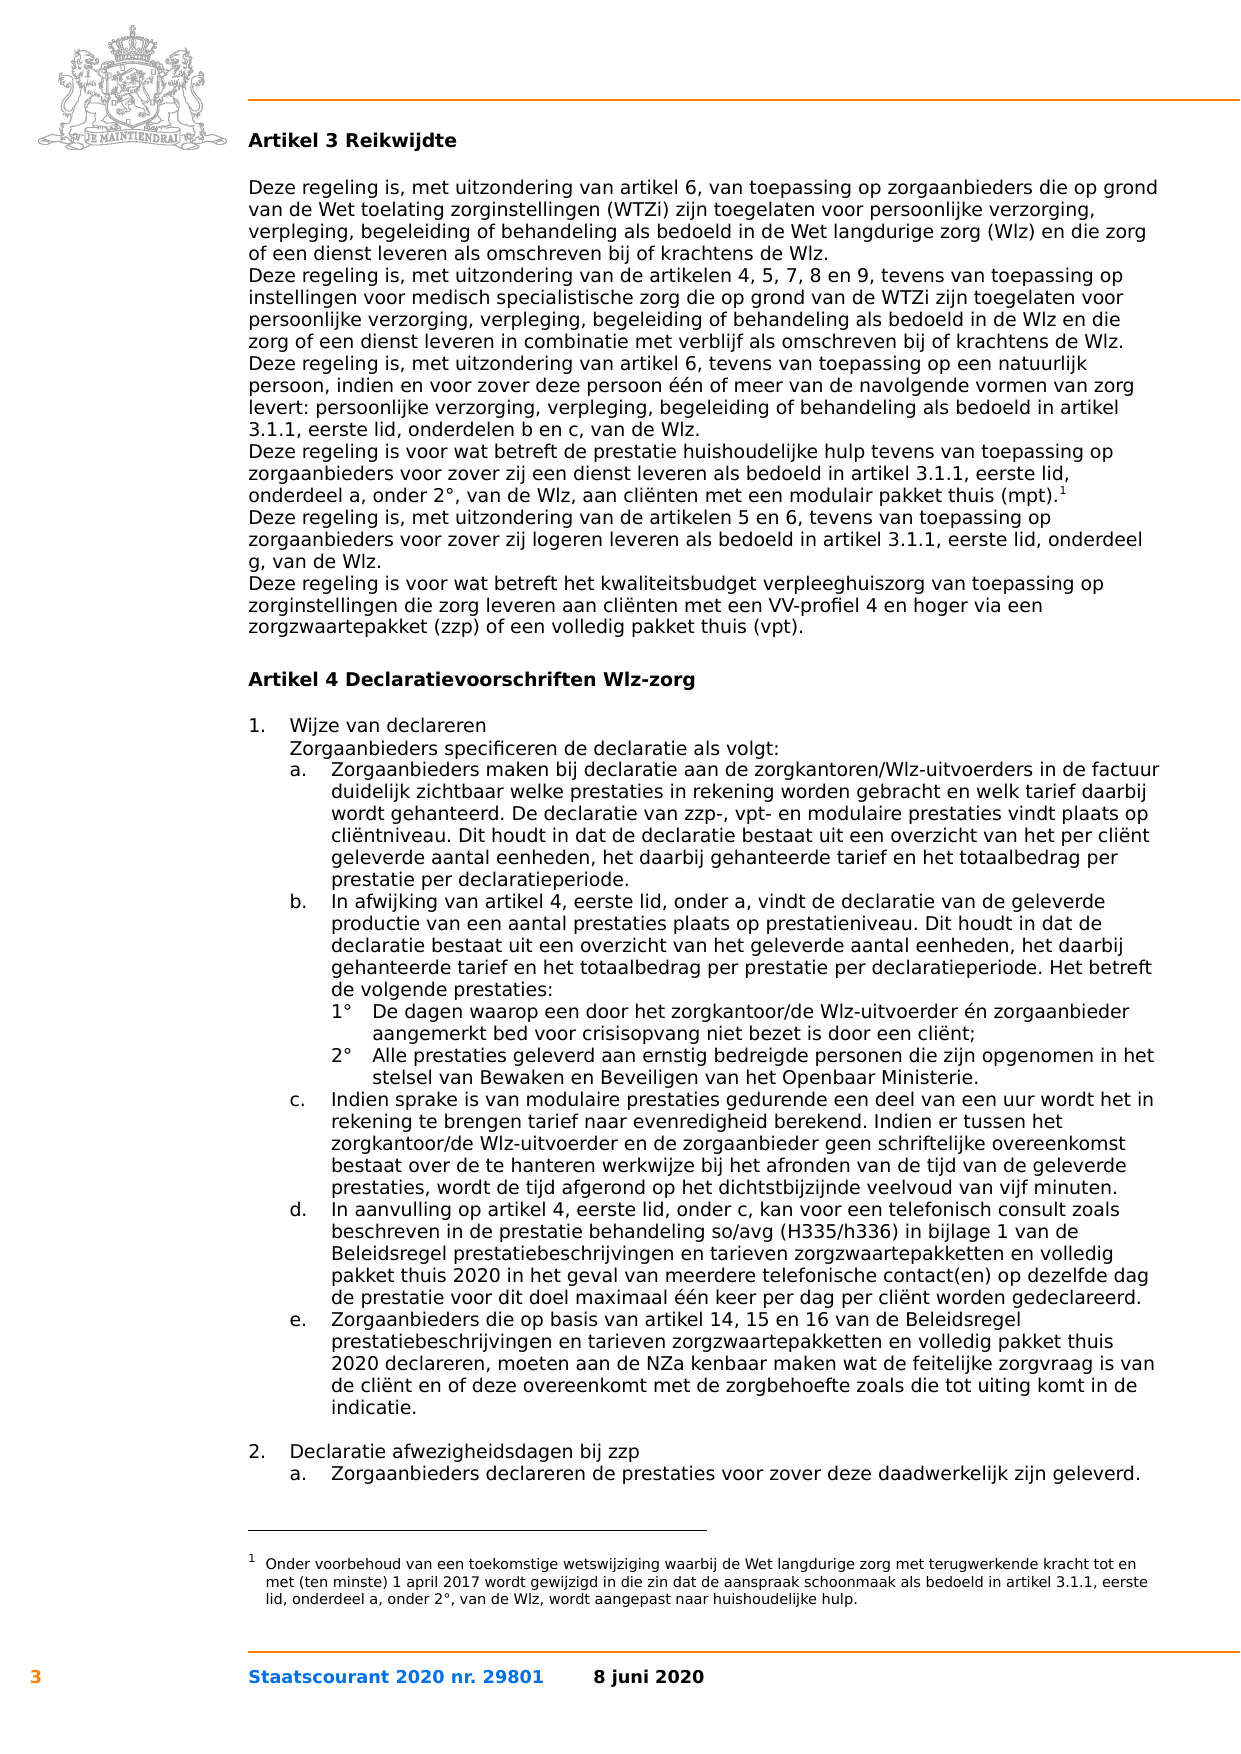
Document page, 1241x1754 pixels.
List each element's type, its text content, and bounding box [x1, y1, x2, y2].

text c. Indien sprake is van modulaire prestaties gedurende een deel van een uur wordt het in rekening te brengen tarief naar evenredigheid berekend. Indien er tussen het zorgkantoor/de Wlz-uitvoerder en de zorgaanbieder geen schriftelijke overeenkomst bestaat over de te hanteren werkwijze bij het afronden van de tijd van de geleverde prestaties, wordt de tijd afgerond op het dichtstbijzijnde veelvoud van vijf minuten. [289, 1089, 1163, 1199]
text Zorgaanbieders specificeren de declaratie als volgt: [289, 737, 1163, 759]
text e. Zorgaanbieders die op basis van artikel 14, 15 en 16 van de Beleidsregel prestatiebeschrijvingen en tarieven zorgzwaartepakketten en volledig pakket thuis 2020 declareren, moeten aan de NZa kenbaar maken wat de feitelijke zorgvraag is van de cliënt en of deze overeenkomt met de zorgbehoefte zoals die tot uiting komt in de indicatie. [289, 1309, 1163, 1419]
text d. In aanvulling op artikel 4, eerste lid, onder c, kan voor een telefonisch consult zoals beschreven in de prestatie behandeling so/avg (H335/h336) in bijlage 1 van de Beleidsregel prestatiebeschrijvingen en tarieven zorgzwaartepakketten en volledig pakket thuis 2020 in het geval van meerdere telefonische contact(en) op dezelfde dag de prestatie voor dit doel maximaal één keer per dag per cliënt worden gedeclareerd. [289, 1199, 1163, 1309]
text Deze regeling is, met uitzondering van de artikelen 5 en 6, tevens van toepassing op zorgaanbieders voor zover zij logeren leveren als bedoeld in artikel 3.1.1, eerste lid, onderdeel g, van de Wlz. [248, 507, 1163, 572]
text 1° De dagen waarop een door het zorgkantoor/de Wlz-uitvoerder én zorgaanbieder aangemerkt bed voor crisisopvang niet bezet is door een cliënt; [331, 1001, 1163, 1045]
subtitle Artikel 3 Reikwijdte [248, 130, 1163, 152]
text 1. Wijze van declareren [248, 715, 1163, 737]
subtitle Artikel 4 Declaratievoorschriften Wlz-zorg [248, 668, 1163, 690]
text a. Zorgaanbieders declareren de prestaties voor zover deze daadwerkelijk zijn geleverd. [289, 1463, 1163, 1484]
text Deze regeling is, met uitzondering van de artikelen 4, 5, 7, 8 en 9, tevens van toepassing op instellingen voor medisch specialistische zorg die op grond van de WTZi zijn toegelaten voor persoonlijke verzorging, verpleging, begeleiding of behandeling als bedoeld in de Wlz en die zorg of een dienst leveren in combinatie met verblijf als omschreven bij of krachtens de Wlz. [248, 265, 1163, 353]
text 2. Declaratie afwezigheidsdagen bij zzp [248, 1441, 1163, 1463]
text Deze regeling is, met uitzondering van artikel 6, tevens van toepassing op een natuurlijk persoon, indien en voor zover deze persoon één of meer van de navolgende vormen van zorg levert: persoonlijke verzorging, verpleging, begeleiding of behandeling als bedoeld in artikel 3.1.1, eerste lid, onderdelen b en c, van de Wlz. [248, 353, 1163, 441]
text a. Zorgaanbieders maken bij declaratie aan de zorgkantoren/Wlz-uitvoerders in de factuur duidelijk zichtbaar welke prestaties in rekening worden gebracht en welk tarief daarbij wordt gehanteerd. De declaratie van zzp-, vpt- en modulaire prestaties vindt plaats op cliëntniveau. Dit houdt in dat de declaratie bestaat uit een overzicht van het per cliënt geleverde aantal eenheden, het daarbij gehanteerde tarief en het totaalbedrag per prestatie per declaratieperiode. [289, 759, 1163, 891]
text 2° Alle prestaties geleverd aan ernstig bedreigde personen die zijn opgenomen in het stelsel van Bewaken en Beveiligen van het Openbaar Ministerie. [331, 1045, 1163, 1089]
text Deze regeling is voor wat betreft de prestatie huishoudelijke hulp tevens van toepassing op zorgaanbieders voor zover zij een dienst leveren als bedoeld in artikel 3.1.1, eerste lid, onderdeel a, onder 2°, van de Wlz, aan cliënten met een modulair pakket thuis (mpt). [248, 441, 1163, 507]
text Deze regeling is voor wat betreft het kwaliteitsbudget verpleeghuiszorg van toepassing op zorginstellingen die zorg leveren aan cliënten met een VV-profiel 4 en hoger via een zorgzwaartepakket (zzp) of een volledig pakket thuis (vpt). [248, 572, 1163, 638]
text Deze regeling is, met uitzondering van artikel 6, van toepassing op zorgaanbieders die op grond van de Wet toelating zorginstellingen (WTZi) zijn toegelaten voor persoonlijke verzorging, verpleging, begeleiding of behandeling als bedoeld in de Wet langdurige zorg (Wlz) en die zorg of een dienst leveren als omschreven bij of krachtens de Wlz. [248, 177, 1163, 265]
text b. In afwijking van artikel 4, eerste lid, onder a, vindt de declaratie van de geleverde productie van een aantal prestaties plaats op prestatieniveau. Dit houdt in dat de declaratie bestaat uit een overzicht van het geleverde aantal eenheden, het daarbij gehanteerde tarief en het totaalbedrag per prestatie per declaratieperiode. Het betreft de volgende prestaties: [289, 891, 1163, 1001]
picture [38, 25, 227, 150]
text Onder voorbehoud van een toekomstige wetswijziging waarbij de Wet langdurige zorg met terugwerkende kracht tot en met (ten minste) 1 april 2017 wordt gewijzigd in die zin dat de aanspraak schoonmaak als bedoeld in artikel 3.1.1, eerste lid, onderdeel a, onder 2°, van de Wlz, wordt aangepast naar huishoudelijke hulp. [248, 1552, 1163, 1608]
